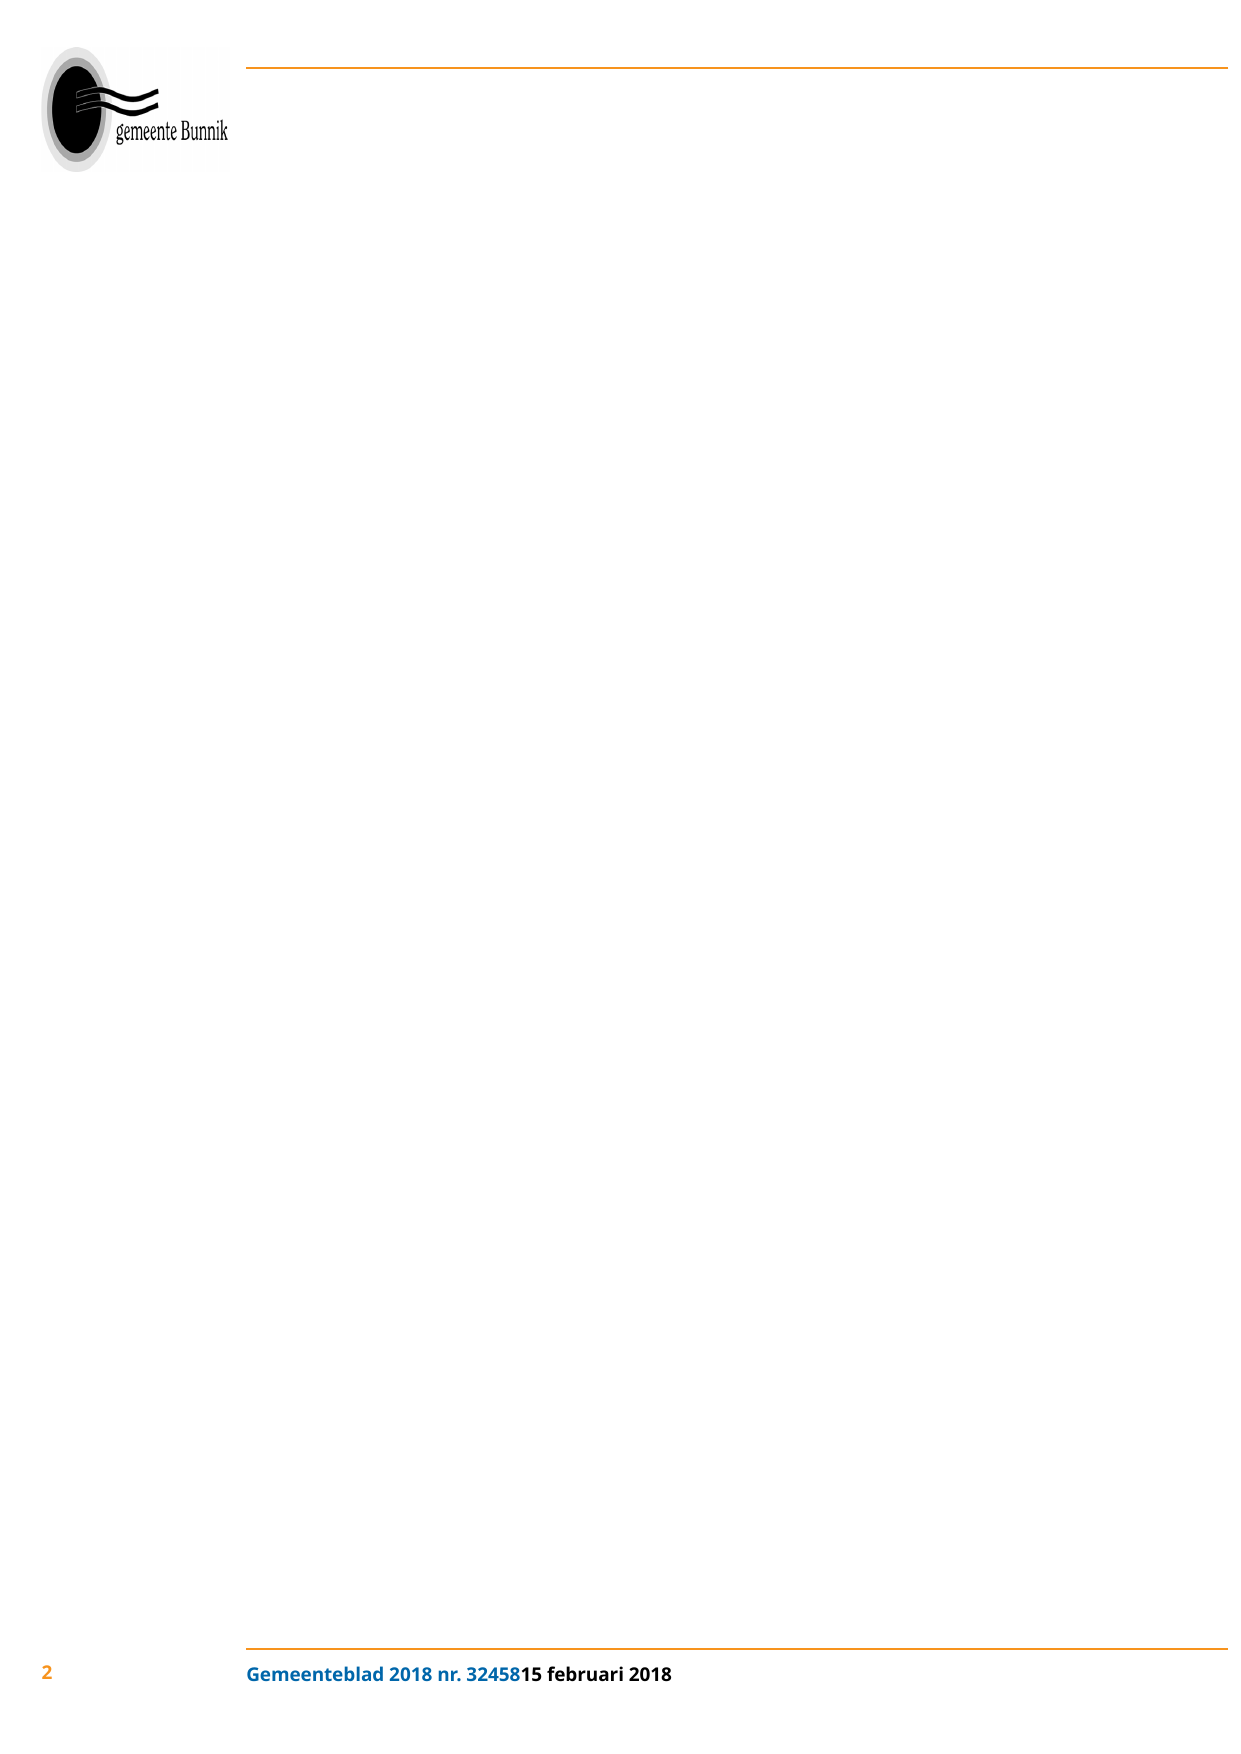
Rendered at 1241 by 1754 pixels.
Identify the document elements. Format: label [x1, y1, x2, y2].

picture [41, 47, 231, 172]
